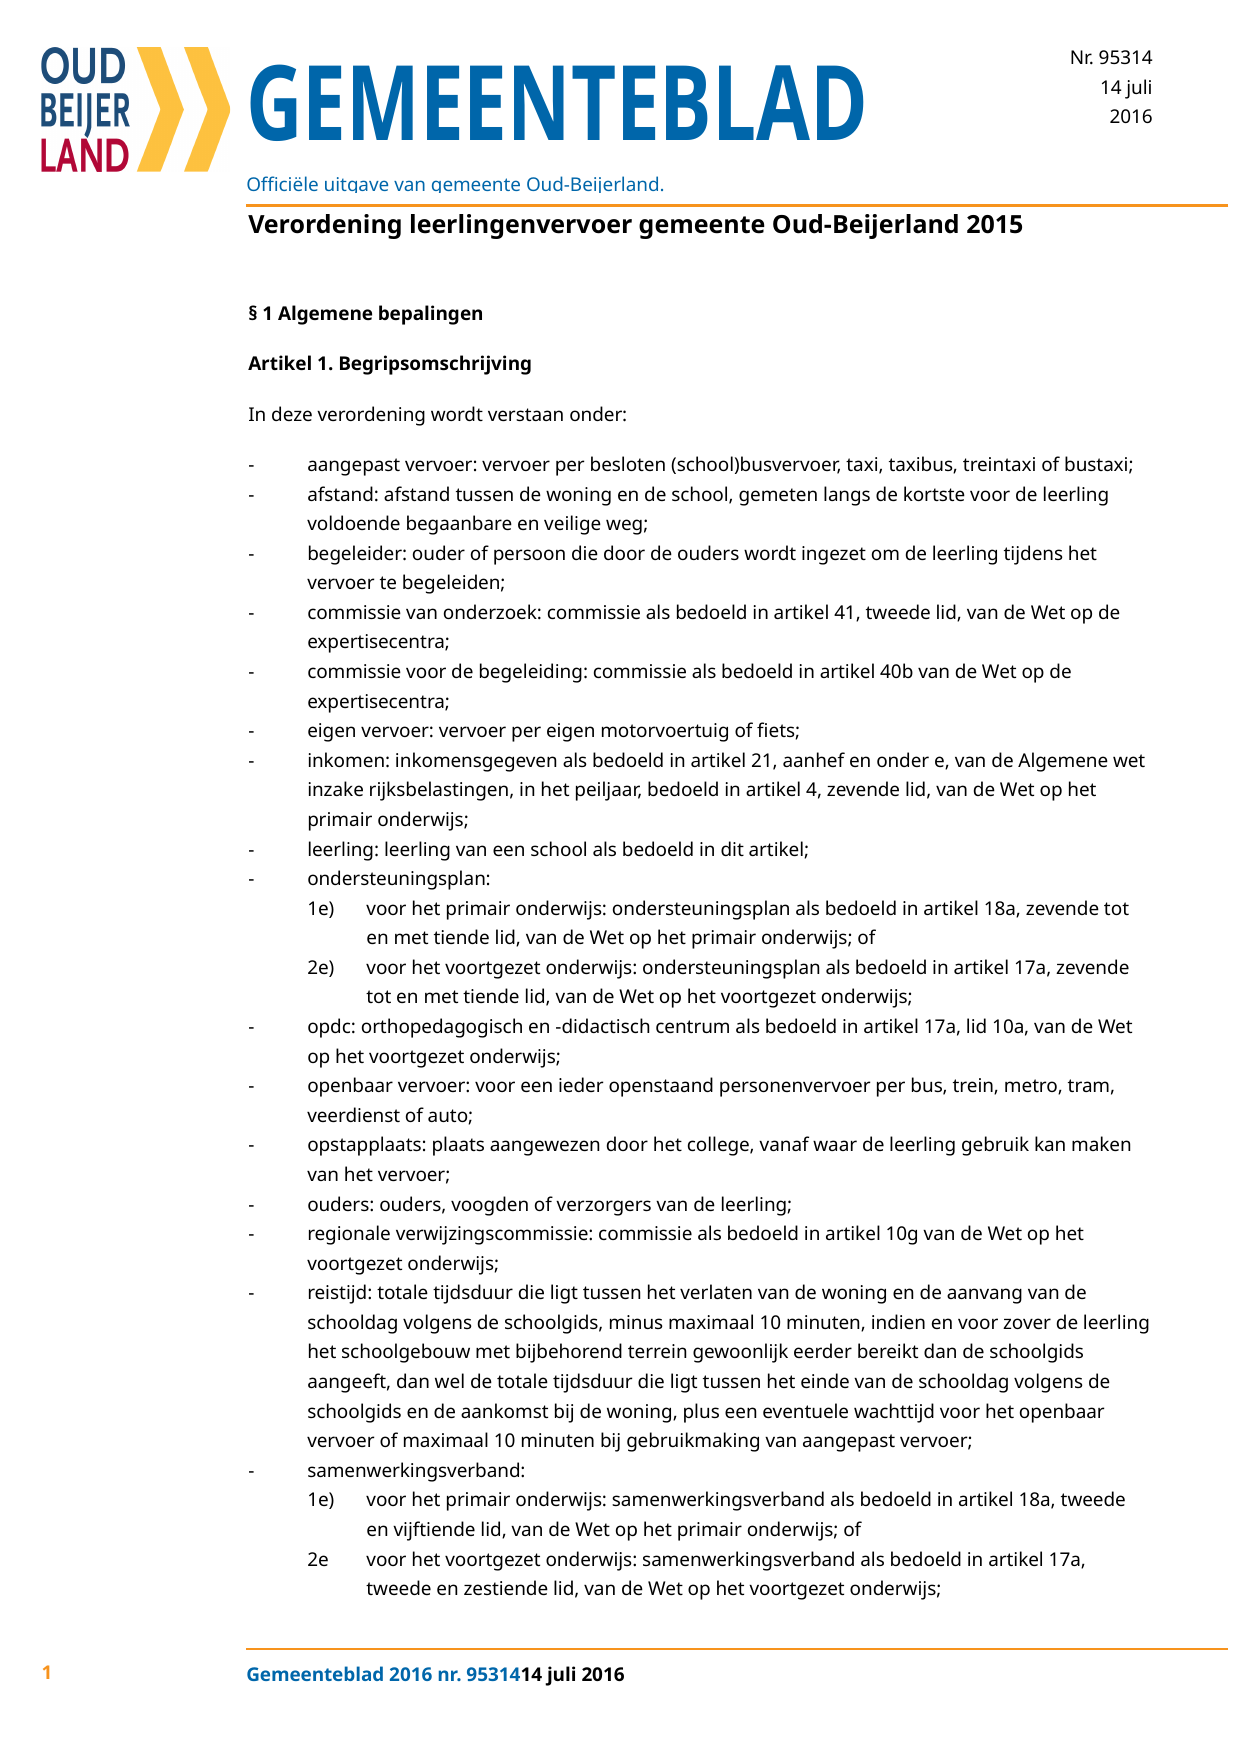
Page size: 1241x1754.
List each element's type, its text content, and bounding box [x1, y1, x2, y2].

list ondersteuningsplan: [248, 865, 1152, 891]
list reistijd: totale tijdsduur die ligt tussen het verlaten van de woning en de aanvang van de schooldag volgens de schoolgids, minus maximaal 10 minuten, indien en voor zover de leerling het schoolgebouw met bijbehorend terrein gewoonlijk eerder bereikt dan de schoolgids aangeeft, dan wel de totale tijdsduur die ligt tussen het einde van de schooldag volgens de schoolgids en de aankomst bij de woning, plus een eventuele wachttijd voor het openbaar vervoer of maximaal 10 minuten bij gebruikmaking van aangepast vervoer; [248, 1279, 1152, 1453]
picture [41, 47, 231, 172]
list commissie van onderzoek: commissie als bedoeld in artikel 41, tweede lid, van de Wet op de expertisecentra; [248, 599, 1152, 654]
list begeleider: ouder of persoon die door de ouders wordt ingezet om de leerling tijdens het vervoer te begeleiden; [248, 540, 1152, 595]
list afstand: afstand tussen de woning en de school, gemeten langs de kortste voor de leerling voldoende begaanbare en veilige weg; [248, 481, 1152, 536]
list voor het voortgezet onderwijs: ondersteuningsplan als bedoeld in artikel 17a, zevende tot en met tiende lid, van de Wet op het voortgezet onderwijs; [307, 954, 1152, 1009]
list samenwerkingsverband: [248, 1457, 1152, 1483]
list voor het primair onderwijs: ondersteuningsplan als bedoeld in artikel 18a, zevende tot en met tiende lid, van de Wet op het primair onderwijs; of [307, 895, 1152, 950]
list openbaar vervoer: voor een ieder openstaand personenvervoer per bus, trein, metro, tram, veerdienst of auto; [248, 1072, 1152, 1128]
list regionale verwijzingscommissie: commissie als bedoeld in artikel 10g van de Wet op het voortgezet onderwijs; [248, 1220, 1152, 1276]
list commissie voor de begeleiding: commissie als bedoeld in artikel 40b van de Wet op de expertisecentra; [248, 658, 1152, 713]
text § 1 Algemene bepalingen [248, 300, 1152, 326]
list eigen vervoer: vervoer per eigen motorvoertuig of fiets; [248, 717, 1152, 743]
list voor het primair onderwijs: samenwerkingsverband als bedoeld in artikel 18a, tweede en vijftiende lid, van de Wet op het primair onderwijs; of [307, 1487, 1152, 1542]
list ouders: ouders, voogden of verzorgers van de leerling; [248, 1191, 1152, 1216]
list opdc: orthopedagogisch en -didactisch centrum als bedoeld in artikel 17a, lid 10a, van de Wet op het voortgezet onderwijs; [248, 1013, 1152, 1068]
list leerling: leerling van een school als bedoeld in dit artikel; [248, 836, 1152, 861]
text Verordening leerlingenvervoer gemeente Oud-Beijerland 2015 [248, 207, 1152, 241]
text In deze verordening wordt verstaan onder: [248, 401, 1152, 426]
list voor het voortgezet onderwijs: samenwerkingsverband als bedoeld in artikel 17a, tweede en zestiende lid, van de Wet op het voortgezet onderwijs; [307, 1546, 1152, 1601]
list aangepast vervoer: vervoer per besloten (school)busvervoer, taxi, taxibus, treintaxi of bustaxi; [248, 451, 1152, 477]
list inkomen: inkomensgegeven als bedoeld in artikel 21, aanhef en onder e, van de Algemene wet inzake rijksbelastingen, in het peiljaar, bedoeld in artikel 4, zevende lid, van de Wet op het primair onderwijs; [248, 747, 1152, 832]
list opstapplaats: plaats aangewezen door het college, vanaf waar de leerling gebruik kan maken van het vervoer; [248, 1132, 1152, 1187]
text Artikel 1. Begripsomschrijving [248, 350, 1152, 376]
